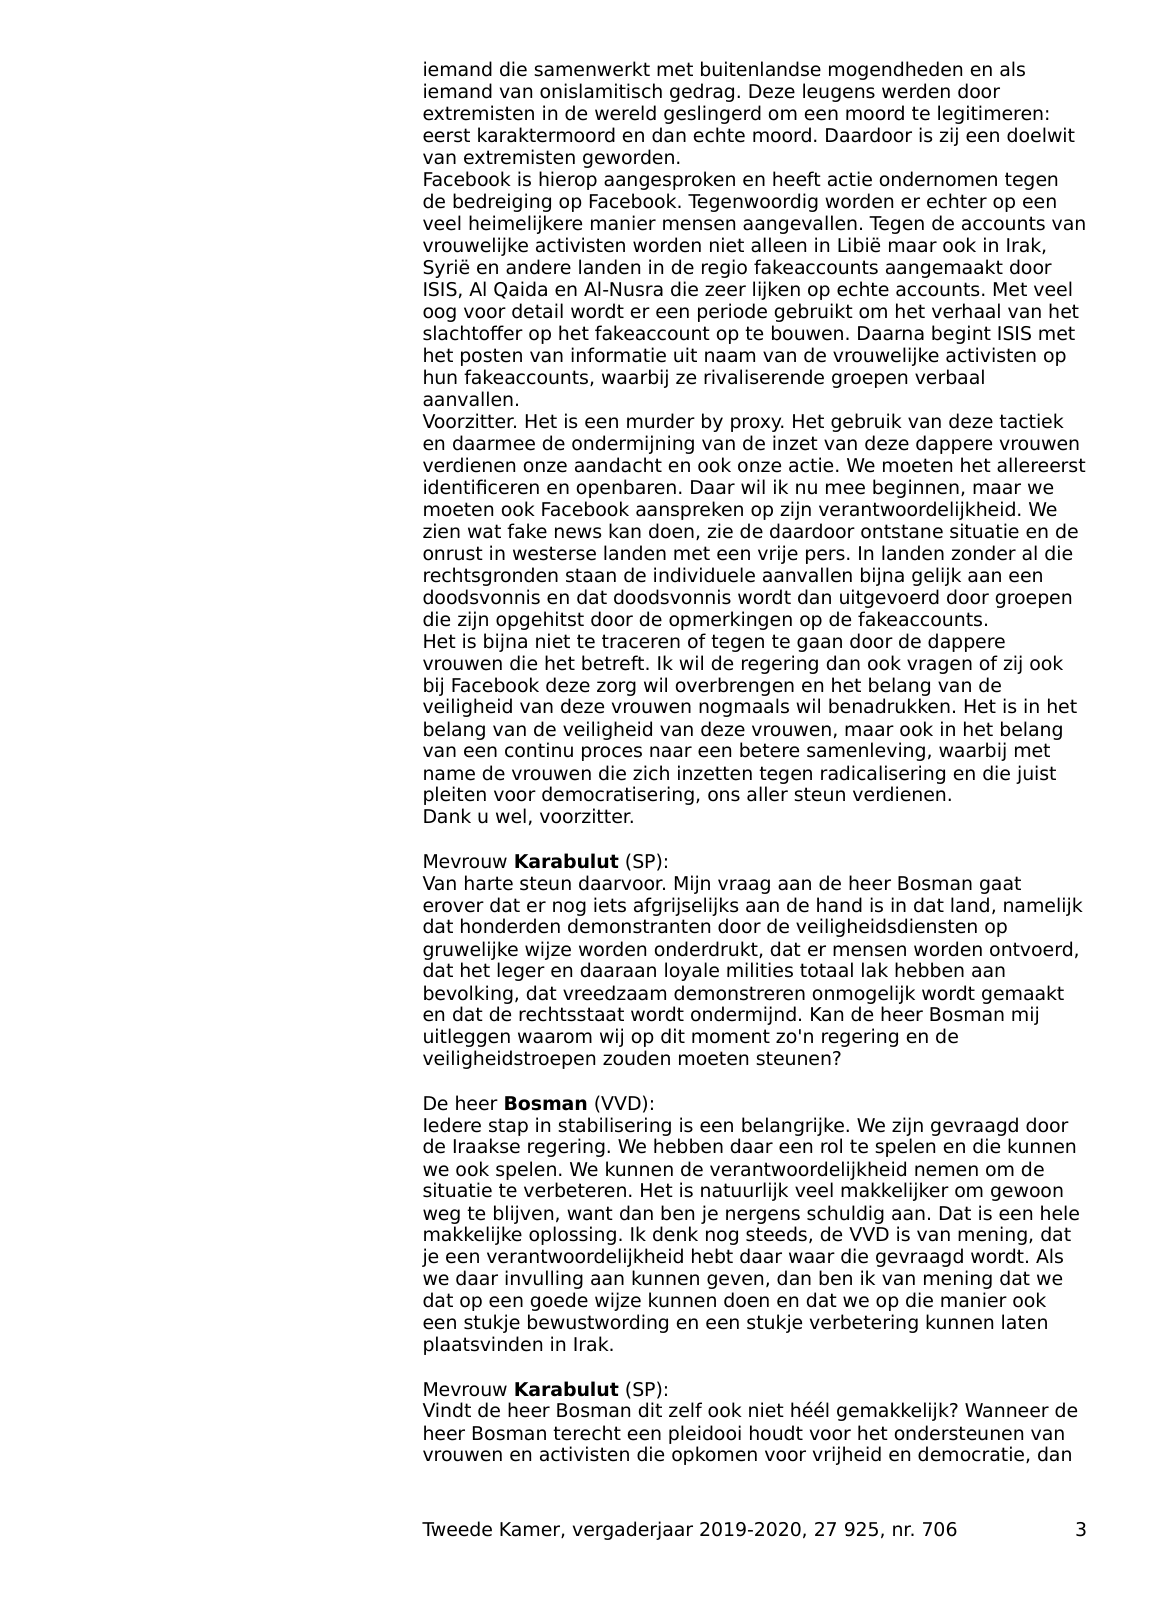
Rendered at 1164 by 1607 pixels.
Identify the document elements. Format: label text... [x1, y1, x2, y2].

text Iedere stap in stabilisering is een belangrijke. We zijn gevraagd door de Iraakse regering. We hebben daar een rol te spelen en die kunnen we ook spelen. We kunnen de verantwoordelijkheid nemen om de situatie te verbeteren. Het is natuurlijk veel makkelijker om gewoon weg te blijven, want dan ben je nergens schuldig aan. Dat is een hele makkelijke oplossing. Ik denk nog steeds, de VVD is van mening, dat je een verantwoordelijkheid hebt daar waar die gevraagd wordt. Als we daar invulling aan kunnen geven, dan ben ik van mening dat we dat op een goede wijze kunnen doen en dat we op die manier ook een stukje bewustwording en een stukje verbetering kunnen laten plaatsvinden in Irak. [422, 1114, 1087, 1356]
text De heer Bosman (VVD): [422, 1092, 1087, 1114]
text Het is bijna niet te traceren of tegen te gaan door de dappere vrouwen die het betreft. Ik wil de regering dan ook vragen of zij ook bij Facebook deze zorg wil overbrengen en het belang van de veiligheid van deze vrouwen nogmaals wil benadrukken. Het is in het belang van de veiligheid van deze vrouwen, maar ook in het belang van een continu proces naar een betere samenleving, waarbij met name de vrouwen die zich inzetten tegen radicalisering en die juist pleiten voor democratisering, ons aller steun verdienen. [422, 631, 1087, 806]
text iemand die samenwerkt met buitenlandse mogendheden en als iemand van onislamitisch gedrag. Deze leugens werden door extremisten in de wereld geslingerd om een moord te legitimeren: eerst karaktermoord en dan echte moord. Daardoor is zij een doelwit van extremisten geworden. [422, 59, 1087, 169]
text Vindt de heer Bosman dit zelf ook niet héél gemakkelijk? Wanneer de heer Bosman terecht een pleidooi houdt voor het ondersteunen van vrouwen en activisten die opkomen voor vrijheid en democratie, dan [422, 1400, 1087, 1466]
text Voorzitter. Het is een murder by proxy. Het gebruik van deze tactiek en daarmee de ondermijning van de inzet van deze dappere vrouwen verdienen onze aandacht en ook onze actie. We moeten het allereerst identificeren en openbaren. Daar wil ik nu mee beginnen, maar we moeten ook Facebook aanspreken op zijn verantwoordelijkheid. We zien wat fake news kan doen, zie de daardoor ontstane situatie en de onrust in westerse landen met een vrije pers. In landen zonder al die rechtsgronden staan de individuele aanvallen bijna gelijk aan een doodsvonnis en dat doodsvonnis wordt dan uitgevoerd door groepen die zijn opgehitst door de opmerkingen op de fakeaccounts. [422, 411, 1087, 631]
text Van harte steun daarvoor. Mijn vraag aan de heer Bosman gaat erover dat er nog iets afgrijselijks aan de hand is in dat land, namelijk dat honderden demonstranten door de veiligheidsdiensten op gruwelijke wijze worden onderdrukt, dat er mensen worden ontvoerd, dat het leger en daaraan loyale milities totaal lak hebben aan bevolking, dat vreedzaam demonstreren onmogelijk wordt gemaakt en dat de rechtsstaat wordt ondermijnd. Kan de heer Bosman mij uitleggen waarom wij op dit moment zo'n regering en de veiligheidstroepen zouden moeten steunen? [422, 872, 1087, 1070]
text Dank u wel, voorzitter. [422, 806, 1087, 828]
text Mevrouw Karabulut (SP): [422, 851, 1087, 872]
text Mevrouw Karabulut (SP): [422, 1378, 1087, 1400]
text Facebook is hierop aangesproken en heeft actie ondernomen tegen de bedreiging op Facebook. Tegenwoordig worden er echter op een veel heimelijkere manier mensen aangevallen. Tegen de accounts van vrouwelijke activisten worden niet alleen in Libië maar ook in Irak, Syrië en andere landen in de regio fakeaccounts aangemaakt door ISIS, Al Qaida en Al-Nusra die zeer lijken op echte accounts. Met veel oog voor detail wordt er een periode gebruikt om het verhaal van het slachtoffer op het fakeaccount op te bouwen. Daarna begint ISIS met het posten van informatie uit naam van de vrouwelijke activisten op hun fakeaccounts, waarbij ze rivaliserende groepen verbaal aanvallen. [422, 169, 1087, 411]
